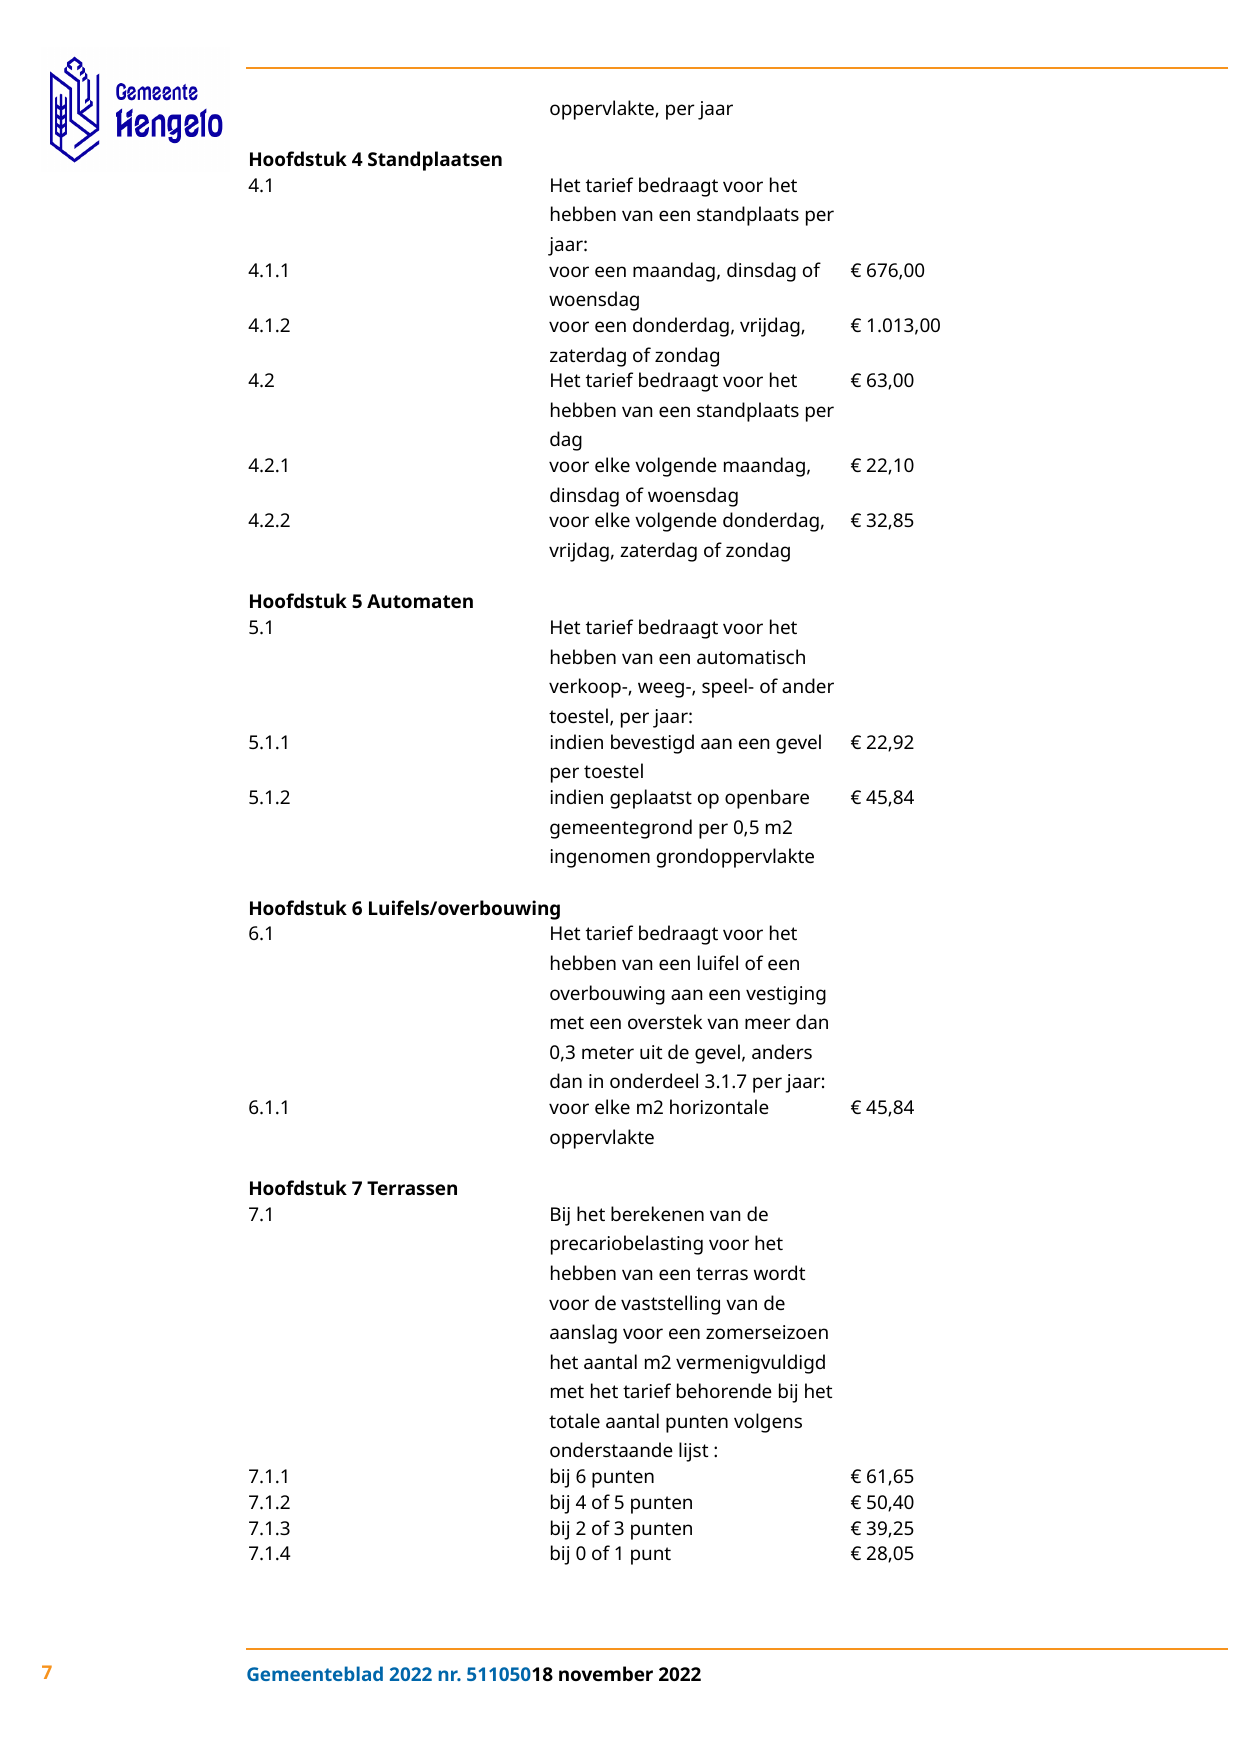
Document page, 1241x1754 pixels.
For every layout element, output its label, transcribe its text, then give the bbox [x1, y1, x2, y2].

table_cell voor elke volgende maandag, dinsdag of woensdag [549, 453, 850, 508]
table_cell € 45,84 [850, 1094, 1152, 1149]
table_cell 4.2.1 [248, 453, 549, 508]
table_cell 5.1.1 [248, 729, 549, 784]
table_cell € 63,00 [850, 368, 1152, 452]
table_cell [248, 563, 549, 589]
table_cell 7.1.3 [248, 1515, 549, 1541]
table_cell bij 6 punten [549, 1464, 850, 1489]
table_cell [248, 95, 549, 121]
table_cell 6.1 [248, 921, 549, 1094]
table_cell 4.1 [248, 172, 549, 257]
table_cell € 39,25 [850, 1515, 1152, 1541]
table_cell [850, 146, 1152, 172]
table_cell bij 4 of 5 punten [549, 1489, 850, 1515]
table_cell [248, 1150, 549, 1175]
table_cell € 676,00 [850, 257, 1152, 312]
table_cell Bij het berekenen van de precariobelasting voor het hebben van een terras wordt voor de vaststelling van de aanslag voor een zomerseizoen het aantal m2 vermenigvuldigd met het tarief behorende bij het totale aantal punten volgens onderstaande lijst : [549, 1201, 850, 1463]
table_cell Hoofdstuk 7 Terrassen [248, 1175, 850, 1201]
table_cell [549, 121, 850, 146]
table_cell [850, 589, 1152, 614]
table_cell [850, 172, 1152, 257]
table_cell indien geplaatst op openbare gemeentegrond per 0,5 m2 ingenomen grondoppervlakte [549, 784, 850, 869]
table_cell 4.1.1 [248, 257, 549, 312]
table_cell [549, 869, 850, 895]
table_cell [850, 1201, 1152, 1463]
table_cell bij 0 of 1 punt [549, 1541, 850, 1566]
table_cell [549, 563, 850, 589]
table_cell [850, 869, 1152, 895]
table_cell voor elke m2 horizontale oppervlakte [549, 1094, 850, 1149]
table_cell 7.1 [248, 1201, 549, 1463]
table_cell 4.2.2 [248, 508, 549, 563]
table_cell indien bevestigd aan een gevel per toestel [549, 729, 850, 784]
table_cell Hoofdstuk 5 Automaten [248, 589, 850, 614]
table_cell 4.2 [248, 368, 549, 452]
table_cell 6.1.1 [248, 1094, 549, 1149]
table_cell [850, 1566, 1152, 1592]
table_cell Het tarief bedraagt voor het hebben van een standplaats per dag [549, 368, 850, 452]
table_cell [850, 563, 1152, 589]
table_cell Het tarief bedraagt voor het hebben van een automatisch verkoop-, weeg-, speel- of ander toestel, per jaar: [549, 615, 850, 729]
table_cell [850, 615, 1152, 729]
table_cell 5.1.2 [248, 784, 549, 869]
table_cell Het tarief bedraagt voor het hebben van een standplaats per jaar: [549, 172, 850, 257]
table_cell 7.1.2 [248, 1489, 549, 1515]
table_cell Het tarief bedraagt voor het hebben van een luifel of een overbouwing aan een vestiging met een overstek van meer dan 0,3 meter uit de gevel, anders dan in onderdeel 3.1.7 per jaar: [549, 921, 850, 1094]
table_cell 7.1.1 [248, 1464, 549, 1489]
table_cell [248, 1566, 549, 1592]
table_cell 4.1.2 [248, 312, 549, 367]
table_cell [850, 121, 1152, 146]
table_cell € 50,40 [850, 1489, 1152, 1515]
table_cell Hoofdstuk 4 Standplaatsen [248, 146, 850, 172]
table_cell voor een maandag, dinsdag of woensdag [549, 257, 850, 312]
table_cell [850, 921, 1152, 1094]
table_cell [549, 1566, 850, 1592]
picture [41, 47, 231, 172]
table_cell 5.1 [248, 615, 549, 729]
table_cell € 32,85 [850, 508, 1152, 563]
table_cell € 22,92 [850, 729, 1152, 784]
table_cell [850, 95, 1152, 121]
table_cell [549, 1150, 850, 1175]
table_cell voor een donderdag, vrijdag, zaterdag of zondag [549, 312, 850, 367]
table_cell € 45,84 [850, 784, 1152, 869]
table_cell oppervlakte, per jaar [549, 95, 850, 121]
table_cell 7.1.4 [248, 1541, 549, 1566]
table_cell [850, 1175, 1152, 1201]
table_cell [850, 1150, 1152, 1175]
table_cell [248, 121, 549, 146]
table_cell [850, 895, 1152, 921]
table_cell [248, 869, 549, 895]
table_cell bij 2 of 3 punten [549, 1515, 850, 1541]
table_cell Hoofdstuk 6 Luifels/overbouwing [248, 895, 850, 921]
table_cell voor elke volgende donderdag, vrijdag, zaterdag of zondag [549, 508, 850, 563]
table_cell € 61,65 [850, 1464, 1152, 1489]
table_cell € 22,10 [850, 453, 1152, 508]
table_cell € 1.013,00 [850, 312, 1152, 367]
table_cell € 28,05 [850, 1541, 1152, 1566]
